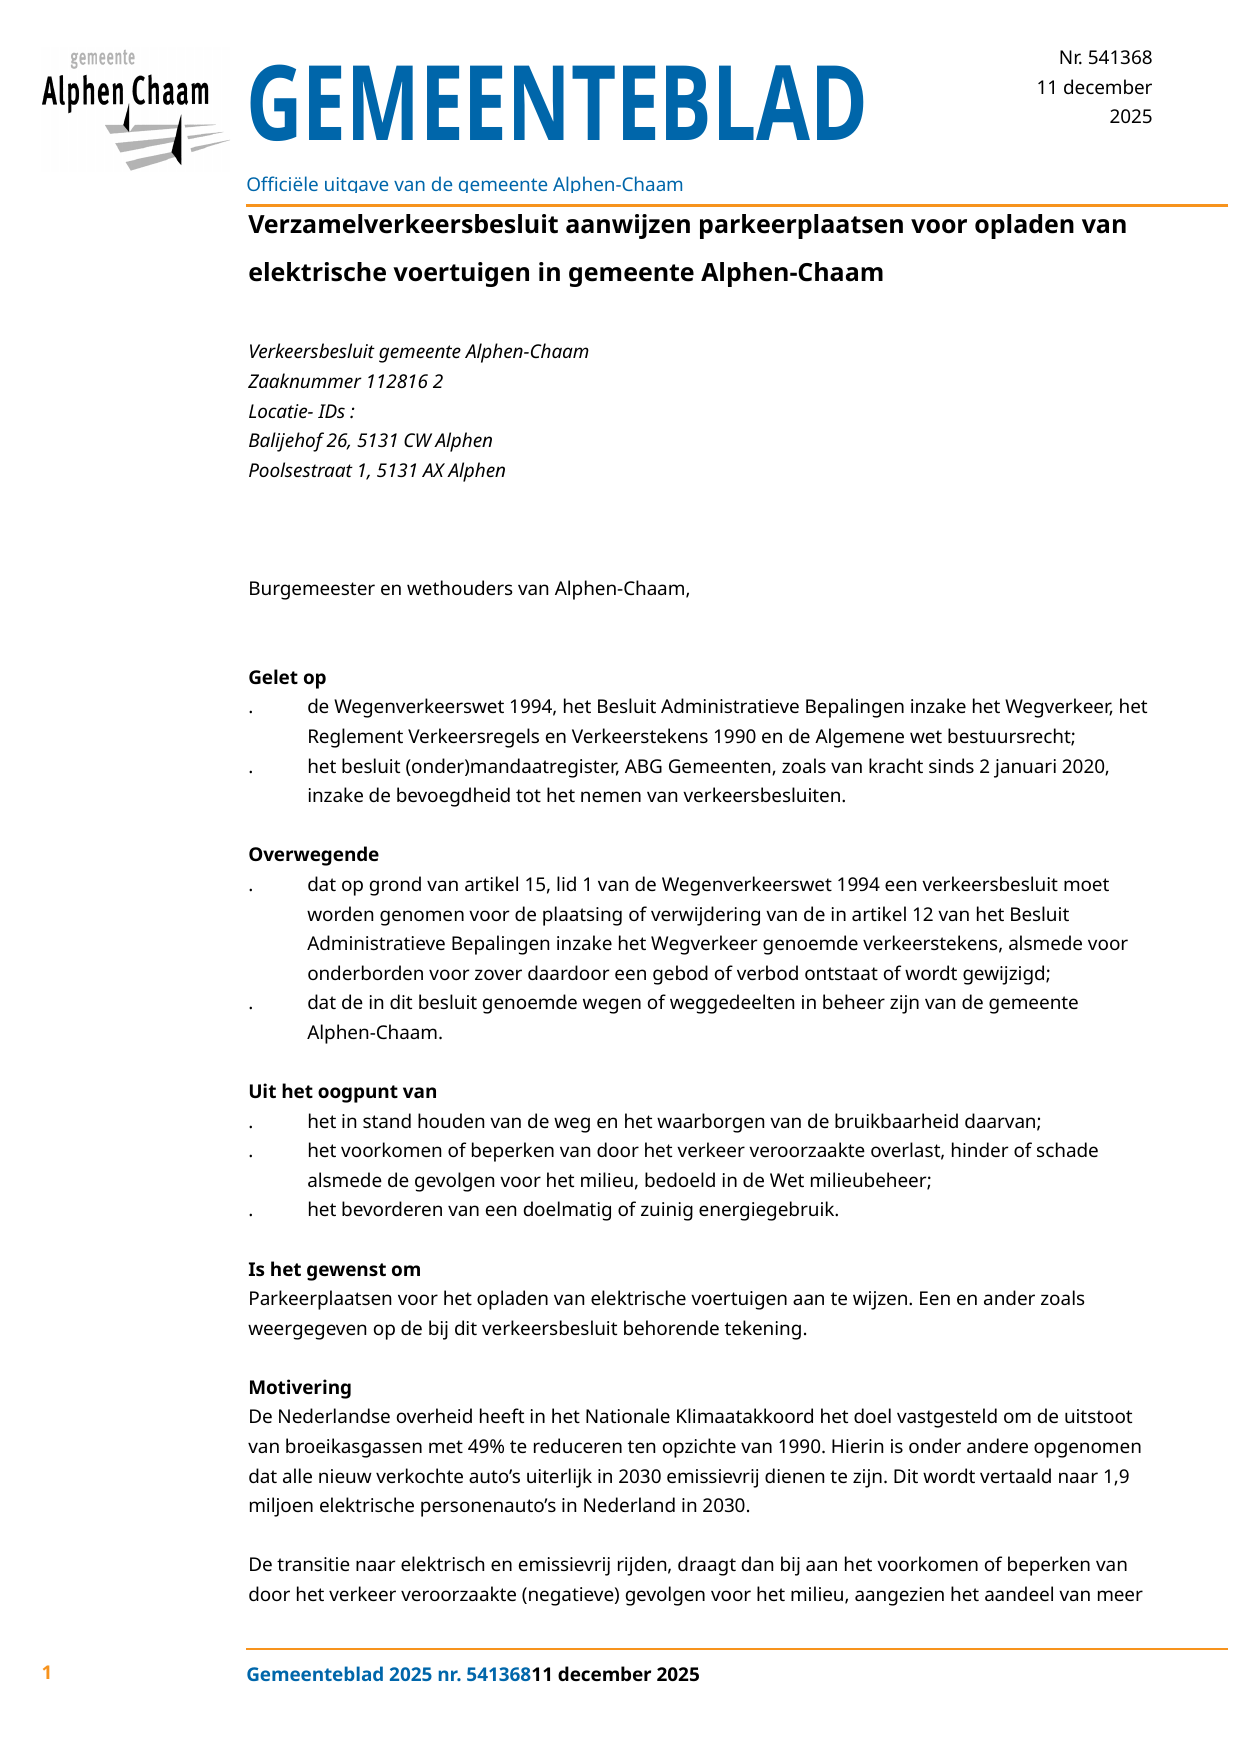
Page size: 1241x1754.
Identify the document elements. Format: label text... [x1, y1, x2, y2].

text Parkeerplaatsen voor het opladen van elektrische voertuigen aan te wijzen. Een en ander zoals weergegeven op de bij dit verkeersbesluit behorende tekening. [248, 1285, 1152, 1341]
text Motivering [248, 1374, 1152, 1400]
text Zaaknummer 112816 2 [248, 368, 1152, 394]
text Overwegende [248, 842, 1152, 867]
text Verzamelverkeersbesluit aanwijzen parkeerplaatsen voor opladen van elektrische voertuigen in gemeente Alphen-Chaam [248, 207, 1152, 288]
text Burgemeester en wethouders van Alphen-Chaam, [248, 575, 1152, 601]
list het besluit (onder)mandaatregister, ABG Gemeenten, zoals van kracht sinds 2 januari 2020, inzake de bevoegdheid tot het nemen van verkeersbesluiten. [248, 753, 1152, 808]
text Balijehof 26, 5131 CW Alphen [248, 427, 1152, 453]
list dat op grond van artikel 15, lid 1 van de Wegenverkeerswet 1994 een verkeersbesluit moet worden genomen voor de plaatsing of verwijdering van de in artikel 12 van het Besluit Administratieve Bepalingen inzake het Wegverkeer genoemde verkeerstekens, alsmede voor onderborden voor zover daardoor een gebod of verbod ontstaat of wordt gewijzigd; [248, 871, 1152, 986]
text Is het gewenst om [248, 1256, 1152, 1281]
picture [41, 47, 231, 172]
text De transitie naar elektrisch en emissievrij rijden, draagt dan bij aan het voorkomen of beperken van door het verkeer veroorzaakte (negatieve) gevolgen voor het milieu, aangezien het aandeel van meer [248, 1552, 1152, 1607]
list het voorkomen of beperken van door het verkeer veroorzaakte overlast, hinder of schade alsmede de gevolgen voor het milieu, bedoeld in de Wet milieubeheer; [248, 1137, 1152, 1193]
list het bevorderen van een doelmatig of zuinig energiegebruik. [248, 1197, 1152, 1222]
list het in stand houden van de weg en het waarborgen van de bruikbaarheid daarvan; [248, 1108, 1152, 1133]
list dat de in dit besluit genoemde wegen of weggedeelten in beheer zijn van de gemeente Alphen-Chaam. [248, 989, 1152, 1045]
text Uit het oogpunt van [248, 1078, 1152, 1104]
text Verkeersbesluit gemeente Alphen-Chaam [248, 339, 1152, 364]
list de Wegenverkeerswet 1994, het Besluit Administratieve Bepalingen inzake het Wegverkeer, het Reglement Verkeersregels en Verkeerstekens 1990 en de Algemene wet bestuursrecht; [248, 694, 1152, 749]
text De Nederlandse overheid heeft in het Nationale Klimaatakkoord het doel vastgesteld om de uitstoot van broeikasgassen met 49% te reduceren ten opzichte van 1990. Hierin is onder andere opgenomen dat alle nieuw verkochte auto’s uiterlijk in 2030 emissievrij dienen te zijn. Dit wordt vertaald naar 1,9 miljoen elektrische personenauto’s in Nederland in 2030. [248, 1404, 1152, 1518]
text Locatie- IDs : [248, 398, 1152, 423]
text Gelet op [248, 664, 1152, 690]
text Poolsestraat 1, 5131 AX Alphen [248, 457, 1152, 483]
